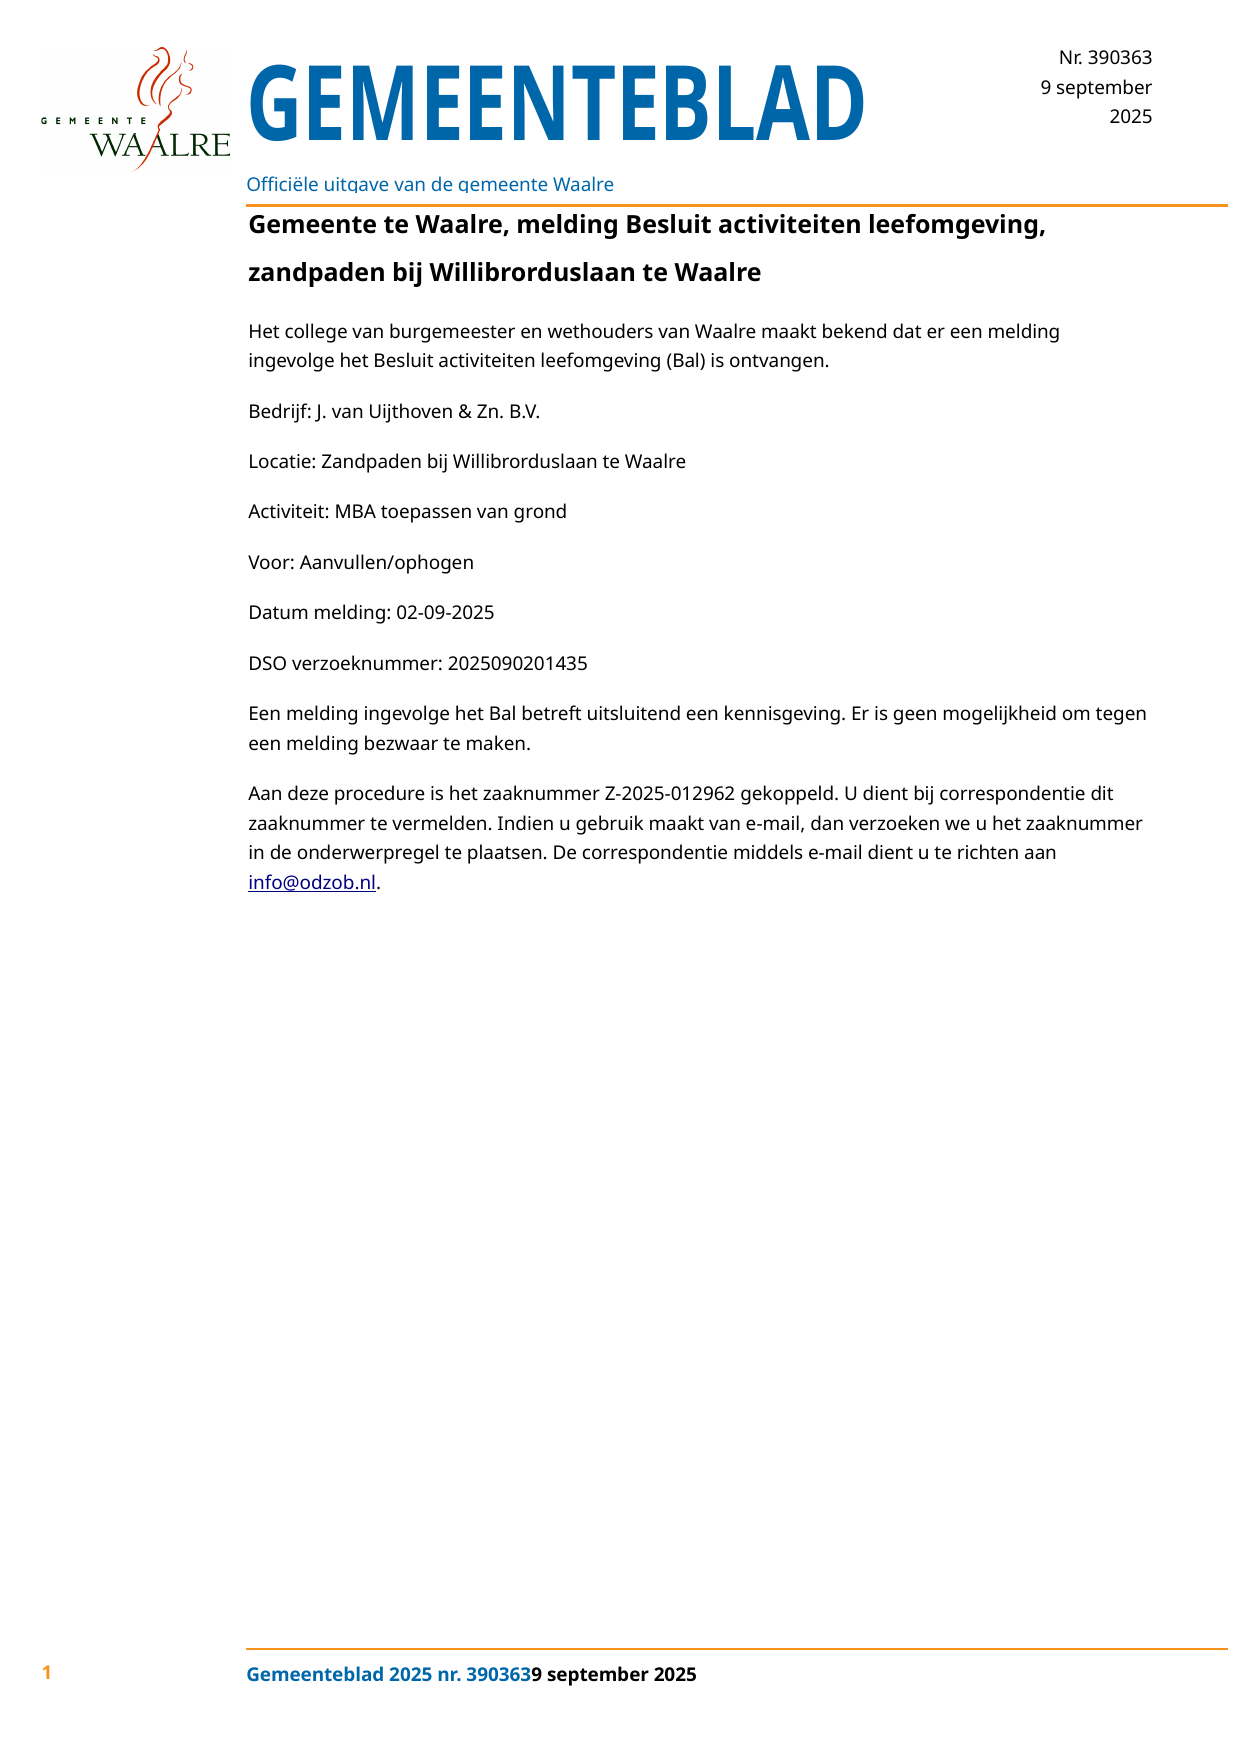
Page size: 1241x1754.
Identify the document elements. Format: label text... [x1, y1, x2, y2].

text Een melding ingevolge het Bal betreft uitsluitend een kennisgeving. Er is geen mogelijkheid om tegen een melding bezwaar te maken. [248, 700, 1152, 756]
text Locatie: Zandpaden bij Willibrorduslaan te Waalre [248, 448, 1152, 474]
text Datum melding: 02-09-2025 [248, 599, 1152, 625]
text Het college van burgemeester en wethouders van Waalre maakt bekend dat er een melding ingevolge het Besluit activiteiten leefomgeving (Bal) is ontvangen. [248, 318, 1152, 373]
text Gemeente te Waalre, melding Besluit activiteiten leefomgeving, zandpaden bij Willibrorduslaan te Waalre [248, 207, 1152, 288]
text Voor: Aanvullen/ophogen [248, 549, 1152, 575]
text Aan deze procedure is het zaaknummer Z-2025-012962 gekoppeld. U dient bij correspondentie dit zaaknummer te vermelden. Indien u gebruik maakt van e-mail, dan verzoeken we u het zaaknummer in de onderwerpregel te plaatsen. De correspondentie middels e-mail dient u te richten aan info@odzob.nl. [248, 780, 1152, 895]
text DSO verzoeknummer: 2025090201435 [248, 650, 1152, 676]
picture [41, 47, 231, 172]
text Bedrijf: J. van Uijthoven & Zn. B.V. [248, 398, 1152, 424]
text Activiteit: MBA toepassen van grond [248, 499, 1152, 524]
